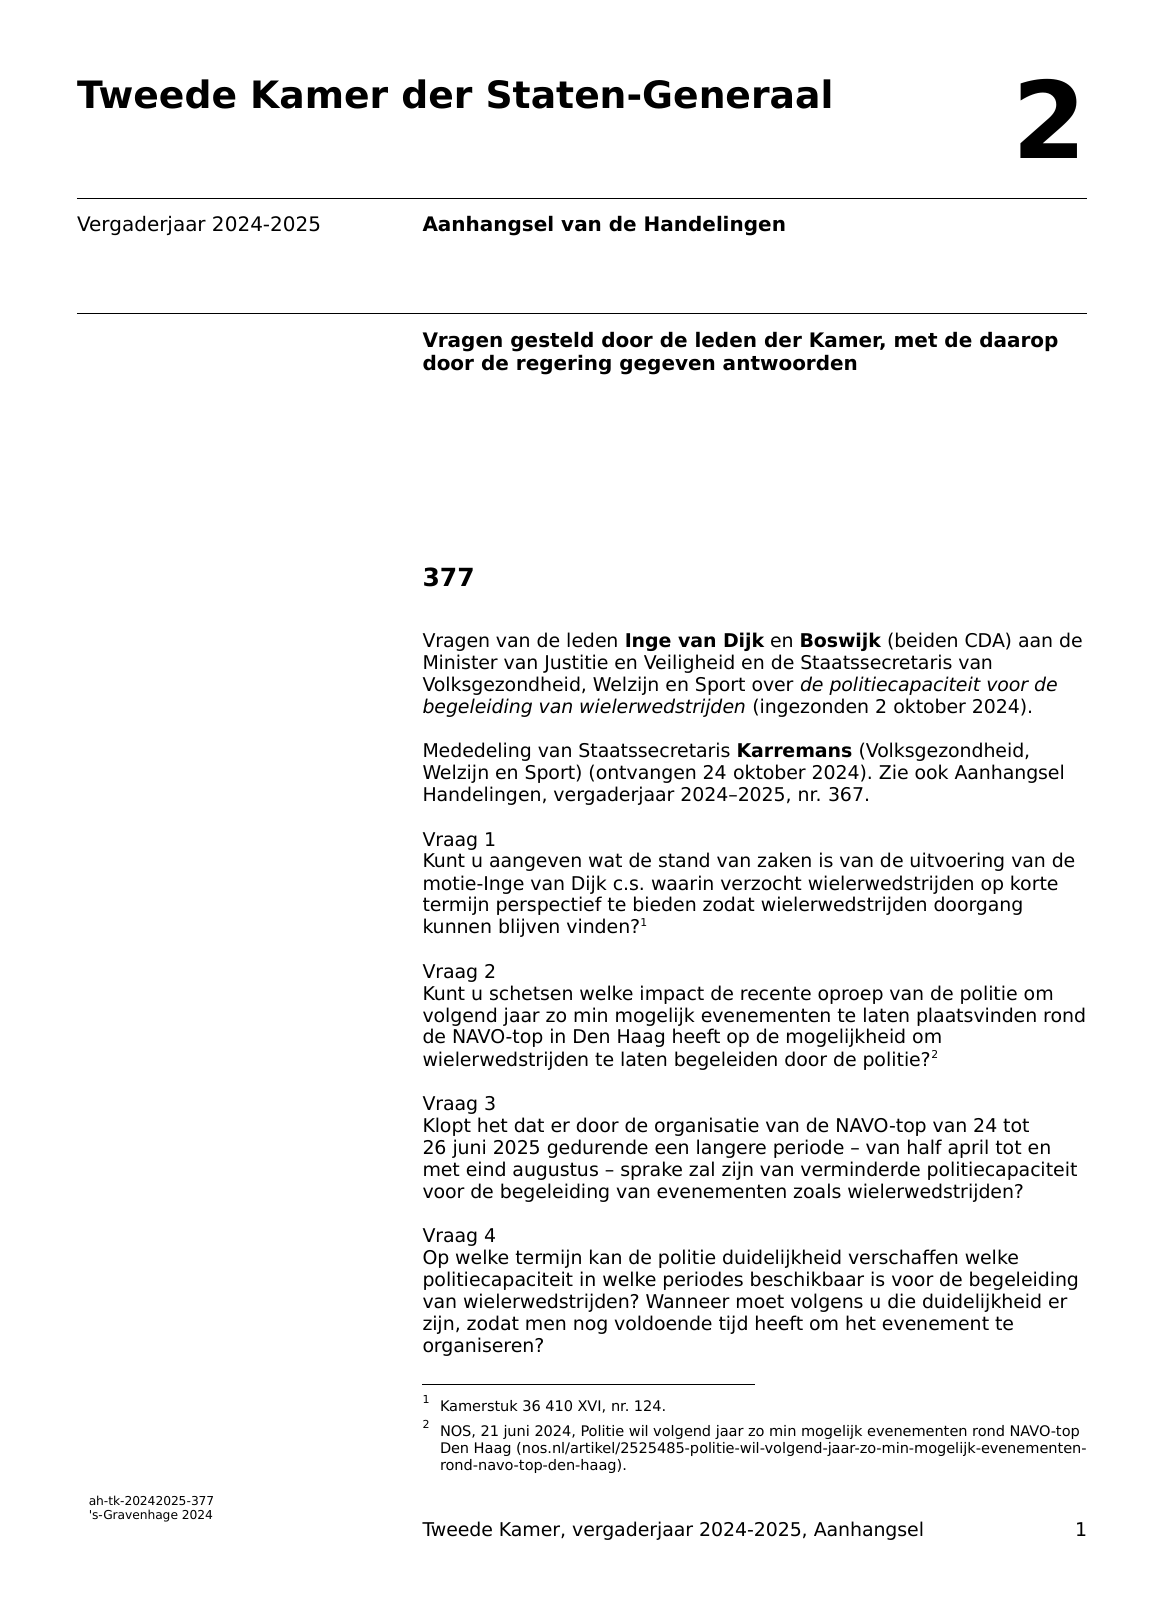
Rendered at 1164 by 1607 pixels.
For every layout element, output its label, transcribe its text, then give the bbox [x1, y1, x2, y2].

text Kunt u aangeven wat de stand van zaken is van de uitvoering van de motie-Inge van Dijk c.s. waarin verzocht wielerwedstrijden op korte termijn perspectief te bieden zodat wielerwedstrijden doorgang kunnen blijven vinden? [422, 850, 1087, 938]
table_header 2 [886, 59, 1087, 198]
text Mededeling van Staatssecretaris Karremans (Volksgezondheid, Welzijn en Sport) (ontvangen 24 oktober 2024). Zie ook Aanhangsel Handelingen, vergaderjaar 2024–2025, nr. 367. [422, 740, 1087, 806]
text Kamerstuk 36 410 XVI, nr. 124. [422, 1393, 1087, 1416]
table_cell Vergaderjaar 2024-2025 [77, 199, 422, 313]
table_cell Aanhangsel van de Handelingen [422, 199, 1087, 313]
text 377 [422, 563, 1087, 592]
text 's-Gravenhage 2024 [88, 1508, 323, 1522]
text Vraag 4 [422, 1225, 1087, 1247]
text Vraag 2 [422, 961, 1087, 982]
table_header Tweede Kamer der Staten-Generaal [77, 59, 886, 198]
text Klopt het dat er door de organisatie van de NAVO-top van 24 tot 26 juni 2025 gedurende een langere periode – van half april tot en met eind augustus – sprake zal zijn van verminderde politiecapaciteit voor de begeleiding van evenementen zoals wielerwedstrijden? [422, 1114, 1087, 1202]
text NOS, 21 juni 2024, Politie wil volgend jaar zo min mogelijk evenementen rond NAVO-top Den Haag (nos.nl/artikel/2525485-politie-wil-volgend-jaar-zo-min-mogelijk-evenementen-rond-navo-top-den-haag). [422, 1418, 1087, 1474]
table_cell [77, 314, 422, 375]
text ah-tk-20242025-377 [88, 1494, 323, 1508]
text Vraag 1 [422, 828, 1087, 850]
text Op welke termijn kan de politie duidelijkheid verschaffen welke politiecapaciteit in welke periodes beschikbaar is voor de begeleiding van wielerwedstrijden? Wanneer moet volgens u die duidelijkheid er zijn, zodat men nog voldoende tijd heeft om het evenement te organiseren? [422, 1247, 1087, 1357]
table_cell Vragen gesteld door de leden der Kamer, met de daarop door de regering gegeven antwoorden [422, 314, 1087, 375]
text Vraag 3 [422, 1093, 1087, 1114]
text Kunt u schetsen welke impact de recente oproep van de politie om volgend jaar zo min mogelijk evenementen te laten plaatsvinden rond de NAVO-top in Den Haag heeft op de mogelijkheid om wielerwedstrijden te laten begeleiden door de politie? [422, 982, 1087, 1070]
text Vragen van de leden Inge van Dijk en Boswijk (beiden CDA) aan de Minister van Justitie en Veiligheid en de Staatssecretaris van Volksgezondheid, Welzijn en Sport over de politiecapaciteit voor de begeleiding van wielerwedstrijden (ingezonden 2 oktober 2024). [422, 630, 1087, 718]
